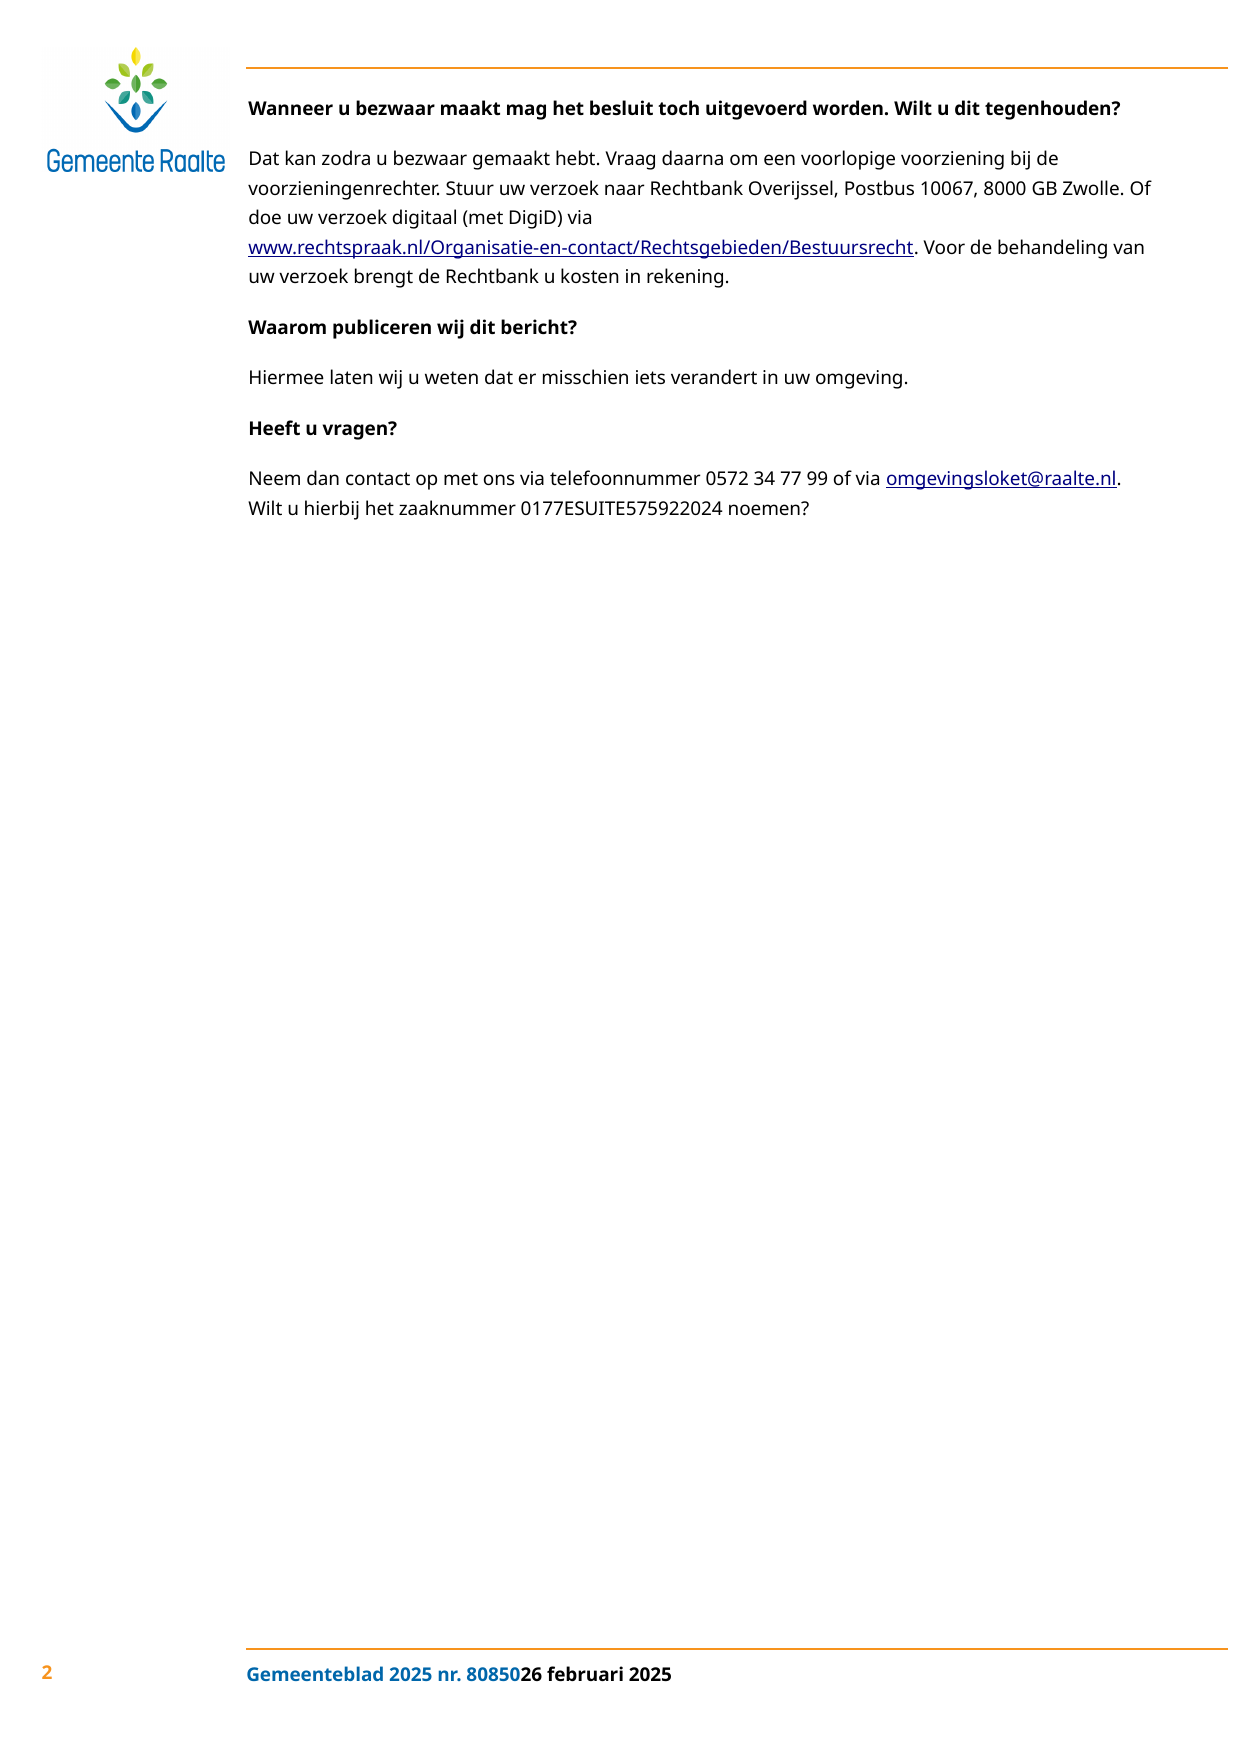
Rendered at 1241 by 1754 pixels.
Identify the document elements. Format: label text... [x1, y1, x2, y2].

text Hiermee laten wij u weten dat er misschien iets verandert in uw omgeving. [248, 364, 1152, 390]
text Waarom publiceren wij dit bericht? [248, 314, 1152, 340]
text Wanneer u bezwaar maakt mag het besluit toch uitgevoerd worden. Wilt u dit tegenhouden? [248, 95, 1152, 121]
text Neem dan contact op met ons via telefoonnummer 0572 34 77 99 of via omgevingsloket@raalte.nl. Wilt u hierbij het zaaknummer 0177ESUITE575922024 noemen? [248, 465, 1152, 521]
text Heeft u vragen? [248, 415, 1152, 441]
picture [41, 47, 231, 172]
text Dat kan zodra u bezwaar gemaakt hebt. Vraag daarna om een voorlopige voorziening bij de voorzieningenrechter. Stuur uw verzoek naar Rechtbank Overijssel, Postbus 10067, 8000 GB Zwolle. Of doe uw verzoek digitaal (met DigiD) via www.rechtspraak.nl/Organisatie-en-contact/Rechtsgebieden/Bestuursrecht. Voor de behandeling van uw verzoek brengt de Rechtbank u kosten in rekening. [248, 145, 1152, 289]
